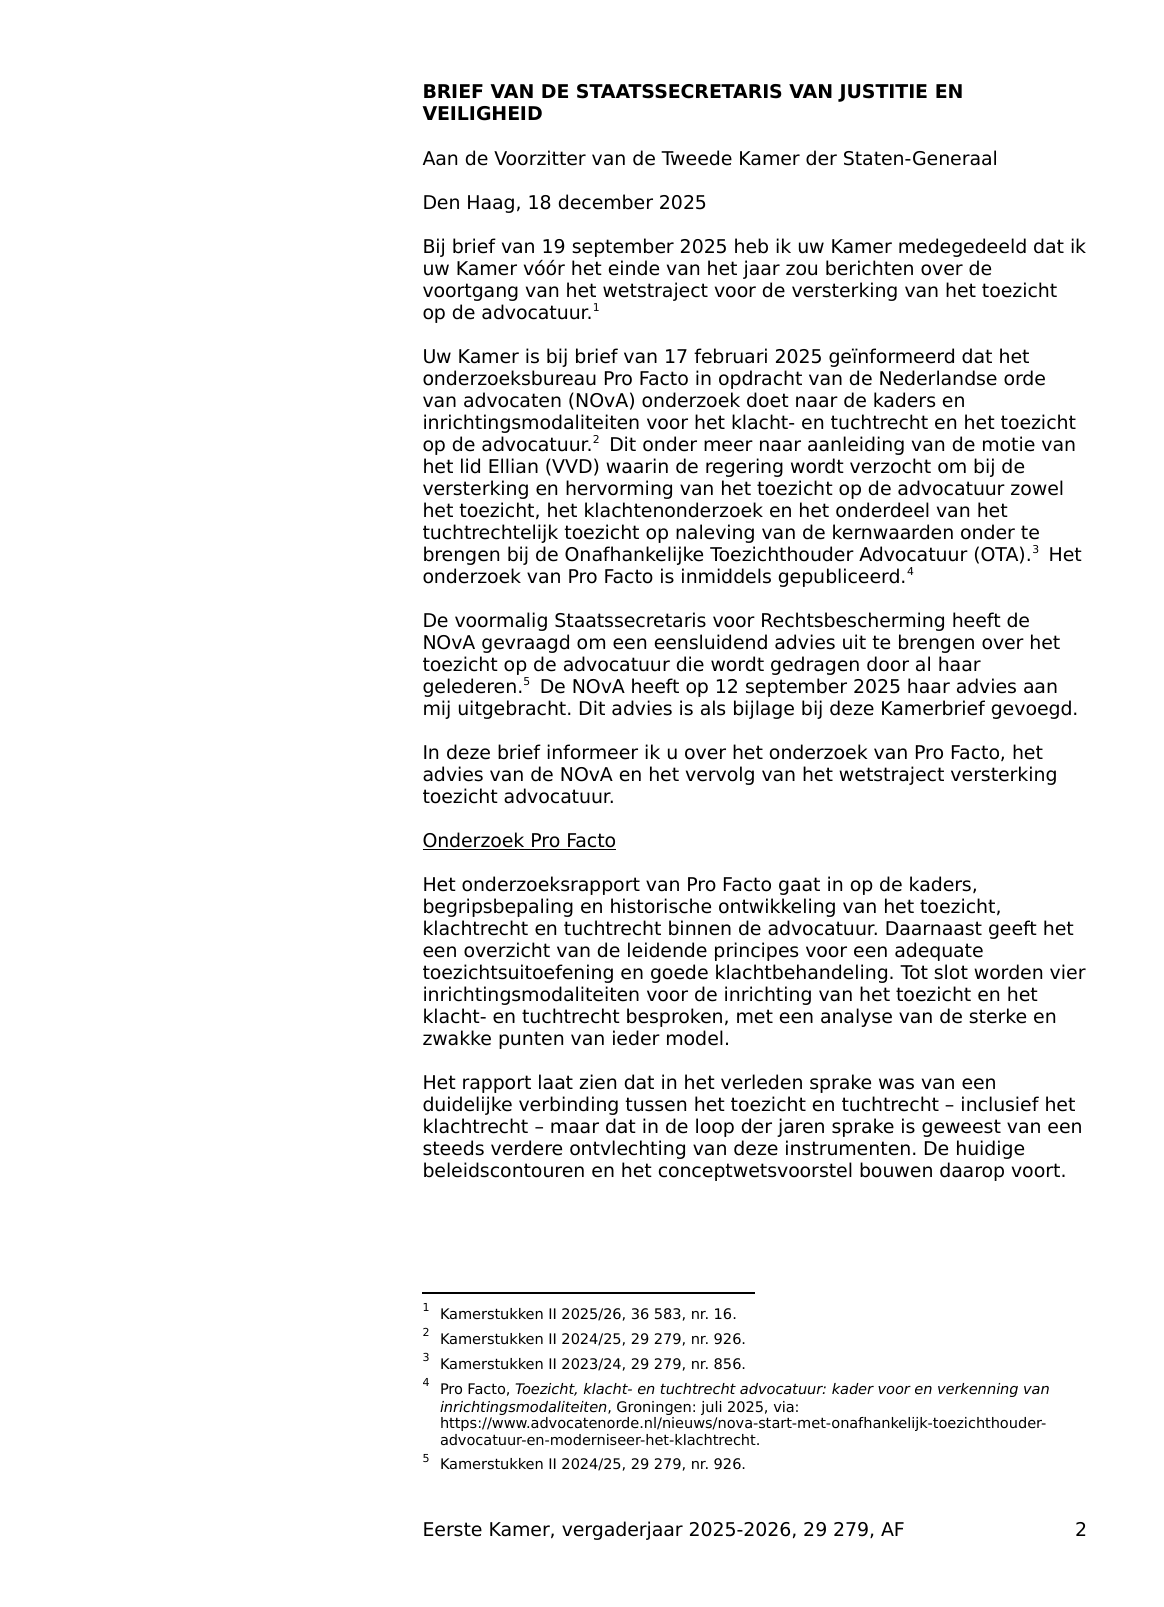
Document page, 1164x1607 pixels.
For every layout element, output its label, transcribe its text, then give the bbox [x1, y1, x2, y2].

subtitle Onderzoek Pro Facto [422, 830, 1087, 852]
text Kamerstukken II 2025/26, 36 583, nr. 16. [422, 1302, 1087, 1324]
text Aan de Voorzitter van de Tweede Kamer der Staten-Generaal [422, 147, 1087, 169]
text Kamerstukken II 2023/24, 29 279, nr. 856. [422, 1352, 1087, 1374]
text Kamerstukken II 2024/25, 29 279, nr. 926. [422, 1327, 1087, 1349]
subtitle BRIEF VAN DE STAATSSECRETARIS VAN JUSTITIE EN VEILIGHEID [422, 81, 1087, 125]
text Het rapport laat zien dat in het verleden sprake was van een duidelijke verbinding tussen het toezicht en tuchtrecht – inclusief het klachtrecht – maar dat in de loop der jaren sprake is geweest van een steeds verdere ontvlechting van deze instrumenten. De huidige beleidscontouren en het conceptwetsvoorstel bouwen daarop voort. [422, 1072, 1087, 1182]
text In deze brief informeer ik u over het onderzoek van Pro Facto, het advies van de NOvA en het vervolg van het wetstraject versterking toezicht advocatuur. [422, 742, 1087, 808]
text Pro Facto, Toezicht, klacht- en tuchtrecht advocatuur: kader voor en verkenning van inrichtingsmodaliteiten, Groningen: juli 2025, via: https://www.advocatenorde.nl/nieuws/nova-start-met-onafhankelijk-toezichthouder-advocatuur-en-moderniseer-het-klachtrecht. [422, 1377, 1087, 1449]
text De voormalig Staatssecretaris voor Rechtsbescherming heeft de NOvA gevraagd om een eensluidend advies uit te brengen over het toezicht op de advocatuur die wordt gedragen door al haar gelederen. De NOvA heeft op 12 september 2025 haar advies aan mij uitgebracht. Dit advies is als bijlage bij deze Kamerbrief gevoegd. [422, 610, 1087, 720]
text Uw Kamer is bij brief van 17 februari 2025 geïnformeerd dat het onderzoeksbureau Pro Facto in opdracht van de Nederlandse orde van advocaten (NOvA) onderzoek doet naar de kaders en inrichtingsmodaliteiten voor het klacht- en tuchtrecht en het toezicht op de advocatuur. Dit onder meer naar aanleiding van de motie van het lid Ellian (VVD) waarin de regering wordt verzocht om bij de versterking en hervorming van het toezicht op de advocatuur zowel het toezicht, het klachtenonderzoek en het onderdeel van het tuchtrechtelijk toezicht op naleving van de kernwaarden onder te brengen bij de Onafhankelijke Toezichthouder Advocatuur (OTA). Het onderzoek van Pro Facto is inmiddels gepubliceerd. [422, 346, 1087, 588]
text Kamerstukken II 2024/25, 29 279, nr. 926. [422, 1452, 1087, 1474]
text Den Haag, 18 december 2025 [422, 192, 1087, 213]
text Het onderzoeksrapport van Pro Facto gaat in op de kaders, begripsbepaling en historische ontwikkeling van het toezicht, klachtrecht en tuchtrecht binnen de advocatuur. Daarnaast geeft het een overzicht van de leidende principes voor een adequate toezichtsuitoefening en goede klachtbehandeling. Tot slot worden vier inrichtingsmodaliteiten voor de inrichting van het toezicht en het klacht- en tuchtrecht besproken, met een analyse van de sterke en zwakke punten van ieder model. [422, 874, 1087, 1050]
text Bij brief van 19 september 2025 heb ik uw Kamer medegedeeld dat ik uw Kamer vóór het einde van het jaar zou berichten over de voortgang van het wetstraject voor de versterking van het toezicht op de advocatuur. [422, 236, 1087, 324]
